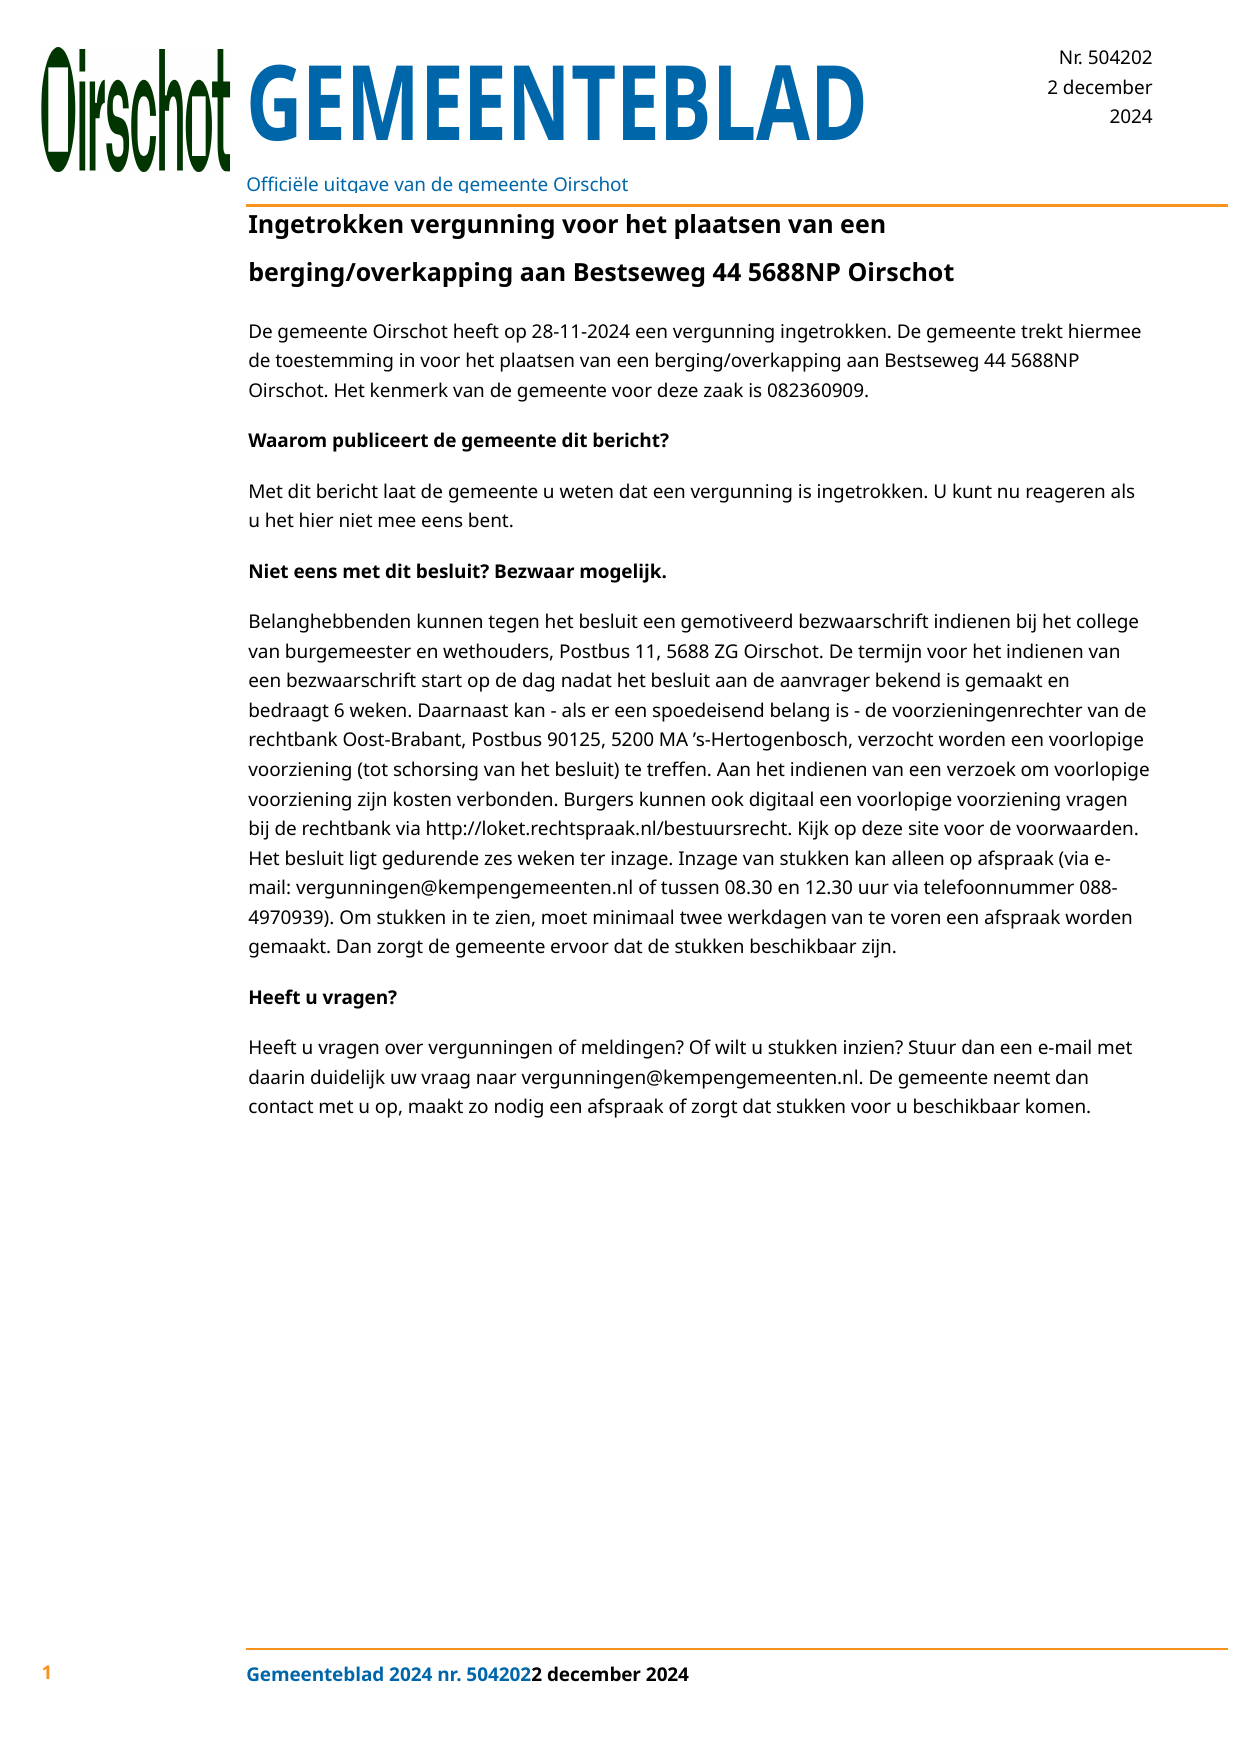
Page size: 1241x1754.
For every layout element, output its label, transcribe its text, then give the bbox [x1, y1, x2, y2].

text Heeft u vragen? [248, 984, 1152, 1010]
text Met dit bericht laat de gemeente u weten dat een vergunning is ingetrokken. U kunt nu reageren als u het hier niet mee eens bent. [248, 478, 1152, 533]
text Niet eens met dit besluit? Bezwaar mogelijk. [248, 558, 1152, 584]
text Heeft u vragen over vergunningen of meldingen? Of wilt u stukken inzien? Stuur dan een e-mail met daarin duidelijk uw vraag naar vergunningen@kempengemeenten.nl. De gemeente neemt dan contact met u op, maakt zo nodig een afspraak of zorgt dat stukken voor u beschikbaar komen. [248, 1034, 1152, 1119]
picture [41, 47, 231, 172]
text De gemeente Oirschot heeft op 28-11-2024 een vergunning ingetrokken. De gemeente trekt hiermee de toestemming in voor het plaatsen van een berging/overkapping aan Bestseweg 44 5688NP Oirschot. Het kenmerk van de gemeente voor deze zaak is 082360909. [248, 318, 1152, 403]
text Waarom publiceert de gemeente dit bericht? [248, 427, 1152, 453]
text Belanghebbenden kunnen tegen het besluit een gemotiveerd bezwaarschrift indienen bij het college van burgemeester en wethouders, Postbus 11, 5688 ZG Oirschot. De termijn voor het indienen van een bezwaarschrift start op de dag nadat het besluit aan de aanvrager bekend is gemaakt en bedraagt 6 weken. Daarnaast kan - als er een spoedeisend belang is - de voorzieningenrechter van de rechtbank Oost-Brabant, Postbus 90125, 5200 MA ’s-Hertogenbosch, verzocht worden een voorlopige voorziening (tot schorsing van het besluit) te treffen. Aan het indienen van een verzoek om voorlopige voorziening zijn kosten verbonden. Burgers kunnen ook digitaal een voorlopige voorziening vragen bij de rechtbank via http://loket.rechtspraak.nl/bestuursrecht. Kijk op deze site voor de voorwaarden. Het besluit ligt gedurende zes weken ter inzage. Inzage van stukken kan alleen op afspraak (via e-mail: vergunningen@kempengemeenten.nl of tussen 08.30 en 12.30 uur via telefoonnummer 088-4970939). Om stukken in te zien, moet minimaal twee werkdagen van te voren een afspraak worden gemaakt. Dan zorgt de gemeente ervoor dat de stukken beschikbaar zijn. [248, 608, 1152, 959]
text Ingetrokken vergunning voor het plaatsen van een berging/overkapping aan Bestseweg 44 5688NP Oirschot [248, 207, 1152, 288]
